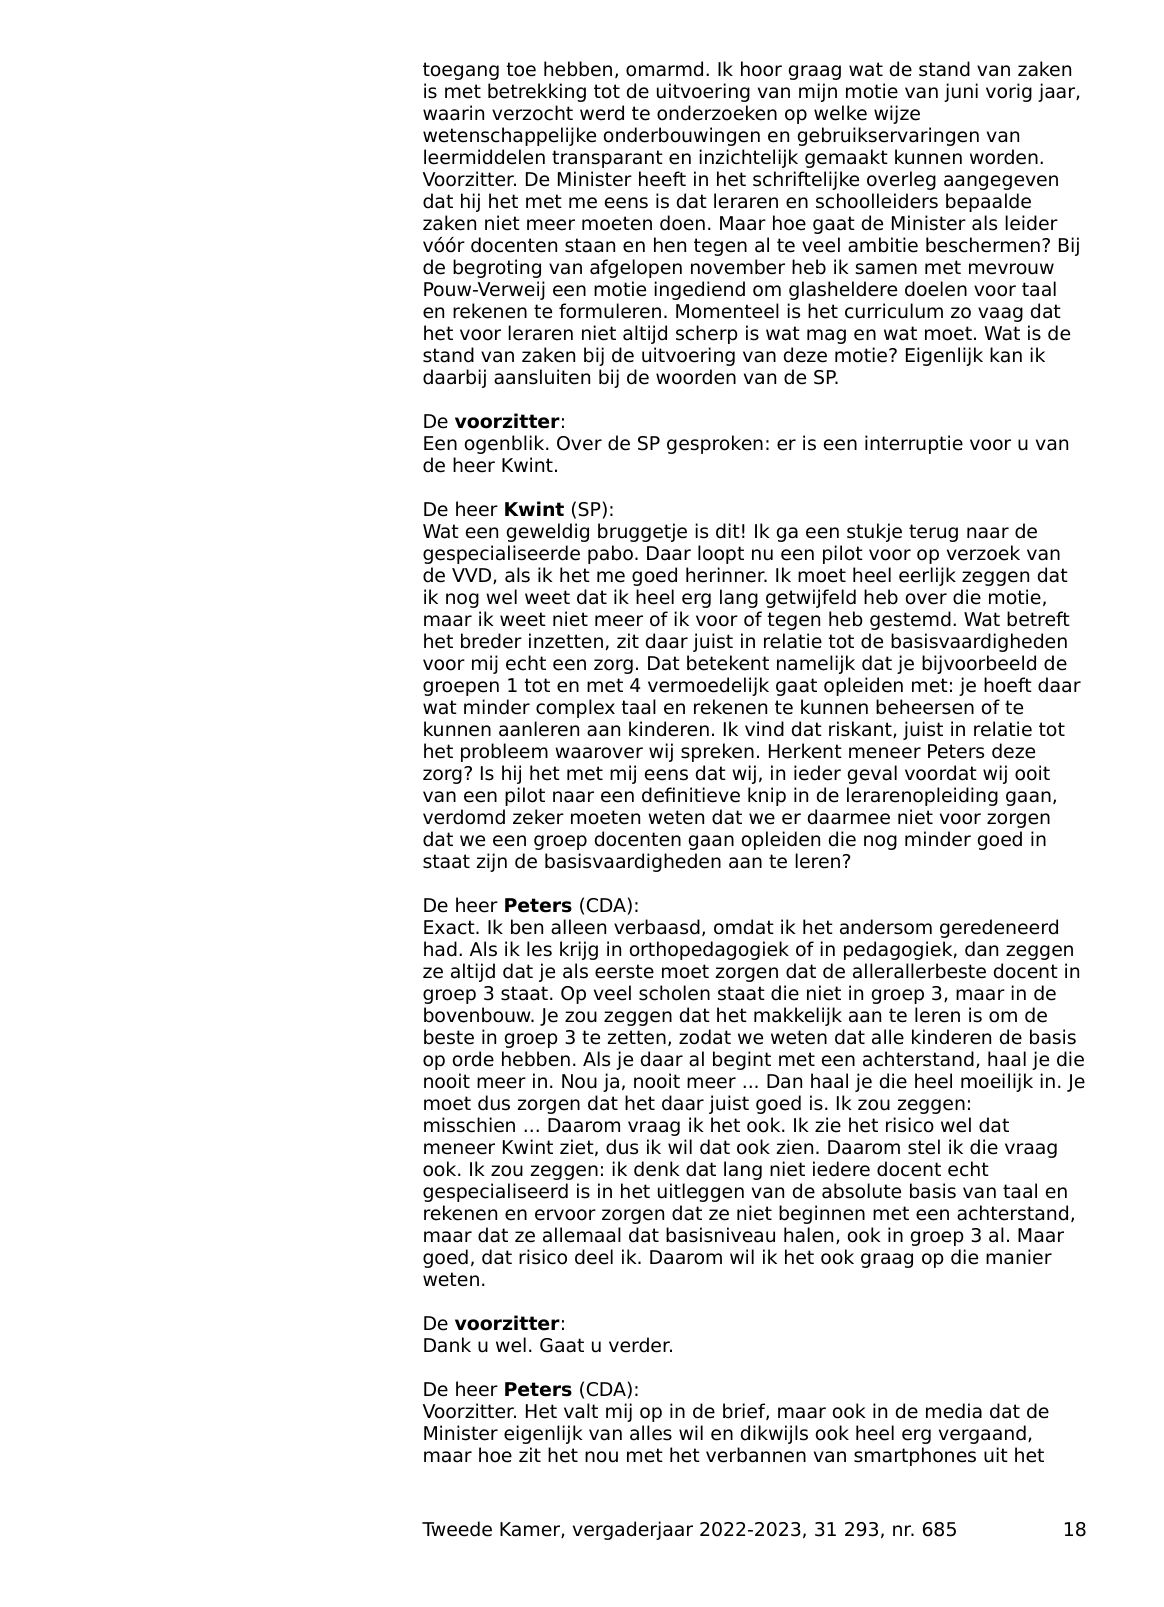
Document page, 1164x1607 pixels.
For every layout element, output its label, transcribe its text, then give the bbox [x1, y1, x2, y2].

text Voorzitter. Het valt mij op in de brief, maar ook in de media dat de Minister eigenlijk van alles wil en dikwijls ook heel erg vergaand, maar hoe zit het nou met het verbannen van smartphones uit het [422, 1401, 1087, 1467]
text toegang toe hebben, omarmd. Ik hoor graag wat de stand van zaken is met betrekking tot de uitvoering van mijn motie van juni vorig jaar, waarin verzocht werd te onderzoeken op welke wijze wetenschappelijke onderbouwingen en gebruikservaringen van leermiddelen transparant en inzichtelijk gemaakt kunnen worden. [422, 59, 1087, 169]
text De heer Peters (CDA): [422, 1379, 1087, 1401]
text Exact. Ik ben alleen verbaasd, omdat ik het andersom geredeneerd had. Als ik les krijg in orthopedagogiek of in pedagogiek, dan zeggen ze altijd dat je als eerste moet zorgen dat de allerallerbeste docent in groep 3 staat. Op veel scholen staat die niet in groep 3, maar in de bovenbouw. Je zou zeggen dat het makkelijk aan te leren is om de beste in groep 3 te zetten, zodat we weten dat alle kinderen de basis op orde hebben. Als je daar al begint met een achterstand, haal je die nooit meer in. Nou ja, nooit meer ... Dan haal je die heel moeilijk in. Je moet dus zorgen dat het daar juist goed is. Ik zou zeggen: misschien ... Daarom vraag ik het ook. Ik zie het risico wel dat meneer Kwint ziet, dus ik wil dat ook zien. Daarom stel ik die vraag ook. Ik zou zeggen: ik denk dat lang niet iedere docent echt gespecialiseerd is in het uitleggen van de absolute basis van taal en rekenen en ervoor zorgen dat ze niet beginnen met een achterstand, maar dat ze allemaal dat basisniveau halen, ook in groep 3 al. Maar goed, dat risico deel ik. Daarom wil ik het ook graag op die manier weten. [422, 917, 1087, 1291]
text Voorzitter. De Minister heeft in het schriftelijke overleg aangegeven dat hij het met me eens is dat leraren en schoolleiders bepaalde zaken niet meer moeten doen. Maar hoe gaat de Minister als leider vóór docenten staan en hen tegen al te veel ambitie beschermen? Bij de begroting van afgelopen november heb ik samen met mevrouw Pouw-Verweij een motie ingediend om glasheldere doelen voor taal en rekenen te formuleren. Momenteel is het curriculum zo vaag dat het voor leraren niet altijd scherp is wat mag en wat moet. Wat is de stand van zaken bij de uitvoering van deze motie? Eigenlijk kan ik daarbij aansluiten bij de woorden van de SP. [422, 169, 1087, 389]
text De heer Peters (CDA): [422, 895, 1087, 917]
text De voorzitter: [422, 411, 1087, 433]
text Dank u wel. Gaat u verder. [422, 1335, 1087, 1357]
text De voorzitter: [422, 1313, 1087, 1335]
text Een ogenblik. Over de SP gesproken: er is een interruptie voor u van de heer Kwint. [422, 433, 1087, 477]
text Wat een geweldig bruggetje is dit! Ik ga een stukje terug naar de gespecialiseerde pabo. Daar loopt nu een pilot voor op verzoek van de VVD, als ik het me goed herinner. Ik moet heel eerlijk zeggen dat ik nog wel weet dat ik heel erg lang getwijfeld heb over die motie, maar ik weet niet meer of ik voor of tegen heb gestemd. Wat betreft het breder inzetten, zit daar juist in relatie tot de basisvaardigheden voor mij echt een zorg. Dat betekent namelijk dat je bijvoorbeeld de groepen 1 tot en met 4 vermoedelijk gaat opleiden met: je hoeft daar wat minder complex taal en rekenen te kunnen beheersen of te kunnen aanleren aan kinderen. Ik vind dat riskant, juist in relatie tot het probleem waarover wij spreken. Herkent meneer Peters deze zorg? Is hij het met mij eens dat wij, in ieder geval voordat wij ooit van een pilot naar een definitieve knip in de lerarenopleiding gaan, verdomd zeker moeten weten dat we er daarmee niet voor zorgen dat we een groep docenten gaan opleiden die nog minder goed in staat zijn de basisvaardigheden aan te leren? [422, 521, 1087, 873]
text De heer Kwint (SP): [422, 499, 1087, 521]
